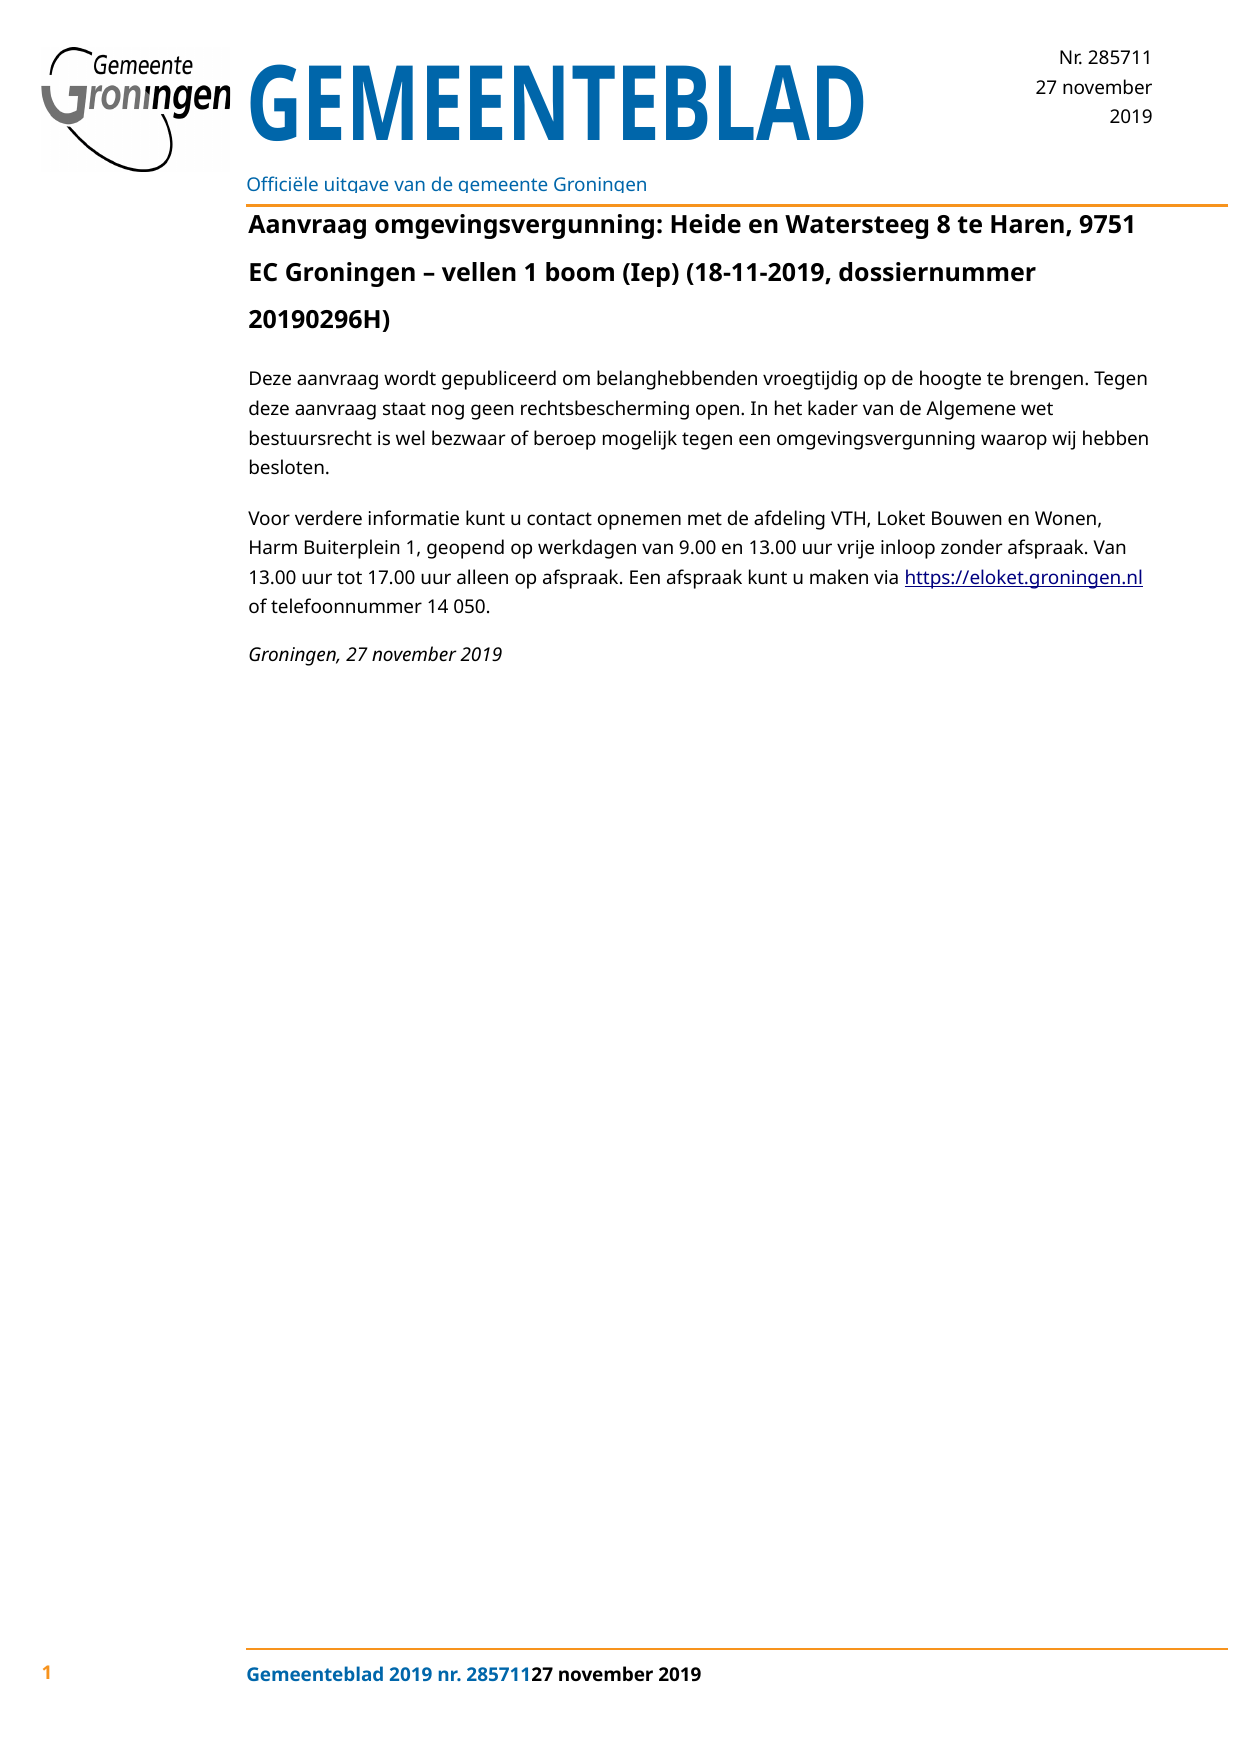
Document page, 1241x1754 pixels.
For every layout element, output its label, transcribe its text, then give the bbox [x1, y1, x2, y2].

picture [41, 47, 231, 172]
text Voor verdere informatie kunt u contact opnemen met de afdeling VTH, Loket Bouwen en Wonen, Harm Buiterplein 1, geopend op werkdagen van 9.00 en 13.00 uur vrije inloop zonder afspraak. Van 13.00 uur tot 17.00 uur alleen op afspraak. Een afspraak kunt u maken via https://eloket.groningen.nl of telefoonnummer 14 050. [248, 505, 1152, 619]
text Deze aanvraag wordt gepubliceerd om belanghebbenden vroegtijdig op de hoogte te brengen. Tegen deze aanvraag staat nog geen rechtsbescherming open. In het kader van de Algemene wet bestuursrecht is wel bezwaar of beroep mogelijk tegen een omgevingsvergunning waarop wij hebben besloten. [248, 366, 1152, 480]
text Aanvraag omgevingsvergunning: Heide en Watersteeg 8 te Haren, 9751 EC Groningen – vellen 1 boom (Iep) (18-11-2019, dossiernummer 20190296H) [248, 207, 1152, 336]
text Groningen, 27 november 2019 [248, 641, 1152, 667]
